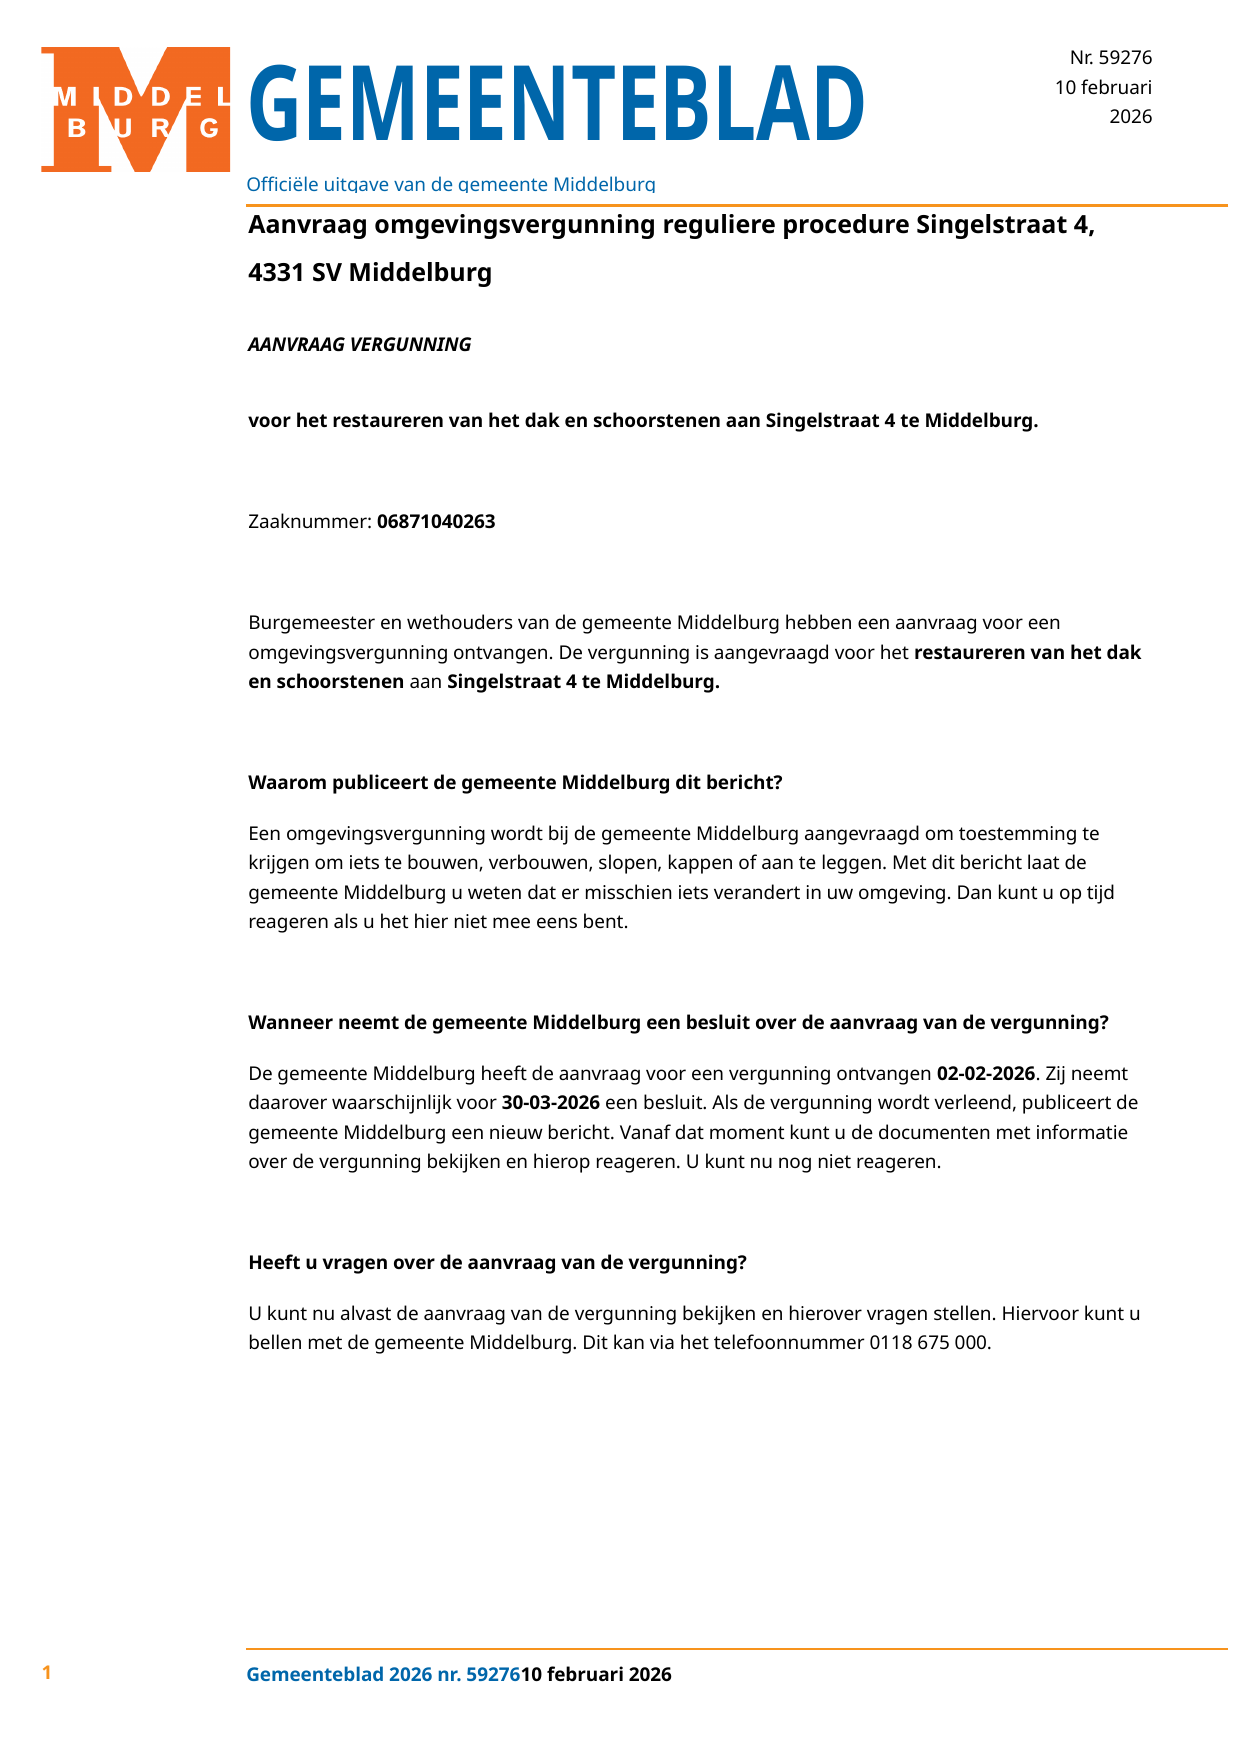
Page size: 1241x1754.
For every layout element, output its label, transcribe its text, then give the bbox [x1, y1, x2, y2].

text Wanneer neemt de gemeente Middelburg een besluit over de aanvraag van de vergunning? [248, 1009, 1152, 1035]
text Zaaknummer: 06871040263 [248, 508, 1152, 534]
text Een omgevingsvergunning wordt bij de gemeente Middelburg aangevraagd om toestemming te krijgen om iets te bouwen, verbouwen, slopen, kappen of aan te leggen. Met dit bericht laat de gemeente Middelburg u weten dat er misschien iets verandert in uw omgeving. Dan kunt u op tijd reageren als u het hier niet mee eens bent. [248, 820, 1152, 934]
text voor het restaureren van het dak en schoorstenen aan Singelstraat 4 te Middelburg. [248, 408, 1152, 433]
text Burgemeester en wethouders van de gemeente Middelburg hebben een aanvraag voor een omgevingsvergunning ontvangen. De vergunning is aangevraagd voor het restaureren van het dak en schoorstenen aan Singelstraat 4 te Middelburg. [248, 609, 1152, 694]
text AANVRAAG VERGUNNING [248, 331, 1152, 357]
text U kunt nu alvast de aanvraag van de vergunning bekijken en hierover vragen stellen. Hiervoor kunt u bellen met de gemeente Middelburg. Dit kan via het telefoonnummer 0118 675 000. [248, 1300, 1152, 1355]
text Heeft u vragen over de aanvraag van de vergunning? [248, 1249, 1152, 1275]
text De gemeente Middelburg heeft de aanvraag voor een vergunning ontvangen 02-02-2026. Zij neemt daarover waarschijnlijk voor 30-03-2026 een besluit. Als de vergunning wordt verleend, publiceert de gemeente Middelburg een nieuw bericht. Vanaf dat moment kunt u de documenten met informatie over de vergunning bekijken en hierop reageren. U kunt nu nog niet reageren. [248, 1060, 1152, 1174]
picture [41, 47, 231, 172]
text Waarom publiceert de gemeente Middelburg dit bericht? [248, 769, 1152, 795]
text Aanvraag omgevingsvergunning reguliere procedure Singelstraat 4, 4331 SV Middelburg [248, 207, 1152, 288]
